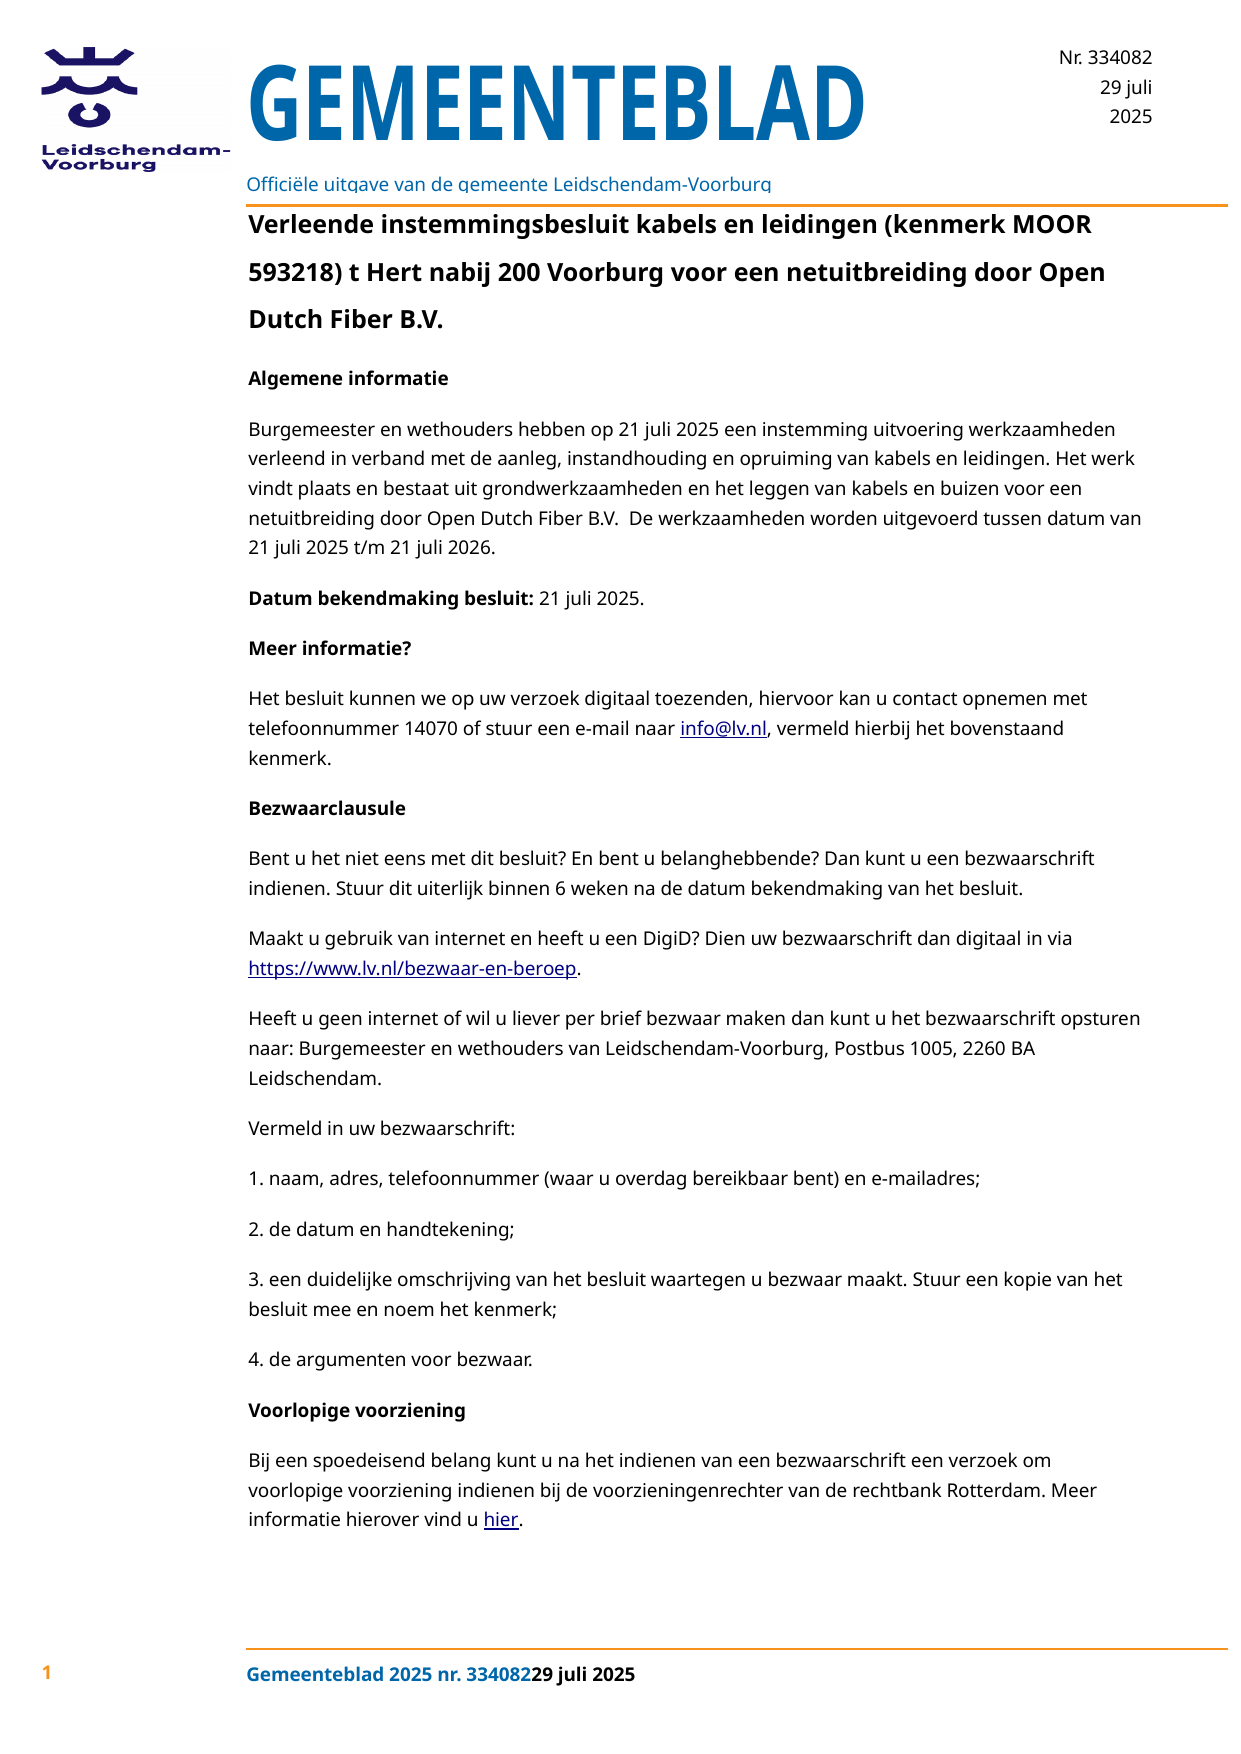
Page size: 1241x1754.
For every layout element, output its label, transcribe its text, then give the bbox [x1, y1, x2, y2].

text Voorlopige voorziening [248, 1397, 1152, 1422]
text 2. de datum en handtekening; [248, 1216, 1152, 1242]
text 1. naam, adres, telefoonnummer (waar u overdag bereikbaar bent) en e-mailadres; [248, 1166, 1152, 1191]
picture [41, 47, 231, 172]
text Meer informatie? [248, 635, 1152, 661]
text Datum bekendmaking besluit: 21 juli 2025. [248, 585, 1152, 610]
text Bent u het niet eens met dit besluit? En bent u belanghebbende? Dan kunt u een bezwaarschrift indienen. Stuur dit uiterlijk binnen 6 weken na de datum bekendmaking van het besluit. [248, 846, 1152, 901]
text Heeft u geen internet of wil u liever per brief bezwaar maken dan kunt u het bezwaarschrift opsturen naar: Burgemeester en wethouders van Leidschendam-Voorburg, Postbus 1005, 2260 BA Leidschendam. [248, 1006, 1152, 1090]
text 3. een duidelijke omschrijving van het besluit waartegen u bezwaar maakt. Stuur een kopie van het besluit mee en noem het kenmerk; [248, 1266, 1152, 1322]
text Bezwaarclausule [248, 795, 1152, 821]
text Vermeld in uw bezwaarschrift: [248, 1115, 1152, 1141]
text Bij een spoedeisend belang kunt u na het indienen van een bezwaarschrift een verzoek om voorlopige voorziening indienen bij de voorzieningenrechter van de rechtbank Rotterdam. Meer informatie hierover vind u hier. [248, 1447, 1152, 1532]
text Burgemeester en wethouders hebben op 21 juli 2025 een instemming uitvoering werkzaamheden verleend in verband met de aanleg, instandhouding en opruiming van kabels en leidingen. Het werk vindt plaats en bestaat uit grondwerkzaamheden en het leggen van kabels en buizen voor een netuitbreiding door Open Dutch Fiber B.V. De werkzaamheden worden uitgevoerd tussen datum van 21 juli 2025 t/m 21 juli 2026. [248, 416, 1152, 560]
text Maakt u gebruik van internet en heeft u een DigiD? Dien uw bezwaarschrift dan digitaal in via https://www.lv.nl/bezwaar-en-beroep. [248, 926, 1152, 981]
text Het besluit kunnen we op uw verzoek digitaal toezenden, hiervoor kan u contact opnemen met telefoonnummer 14070 of stuur een e-mail naar info@lv.nl, vermeld hierbij het bovenstaand kenmerk. [248, 686, 1152, 770]
text 4. de argumenten voor bezwaar. [248, 1346, 1152, 1372]
text Verleende instemmingsbesluit kabels en leidingen (kenmerk MOOR 593218) t Hert nabij 200 Voorburg voor een netuitbreiding door Open Dutch Fiber B.V. [248, 207, 1152, 336]
text Algemene informatie [248, 366, 1152, 391]
